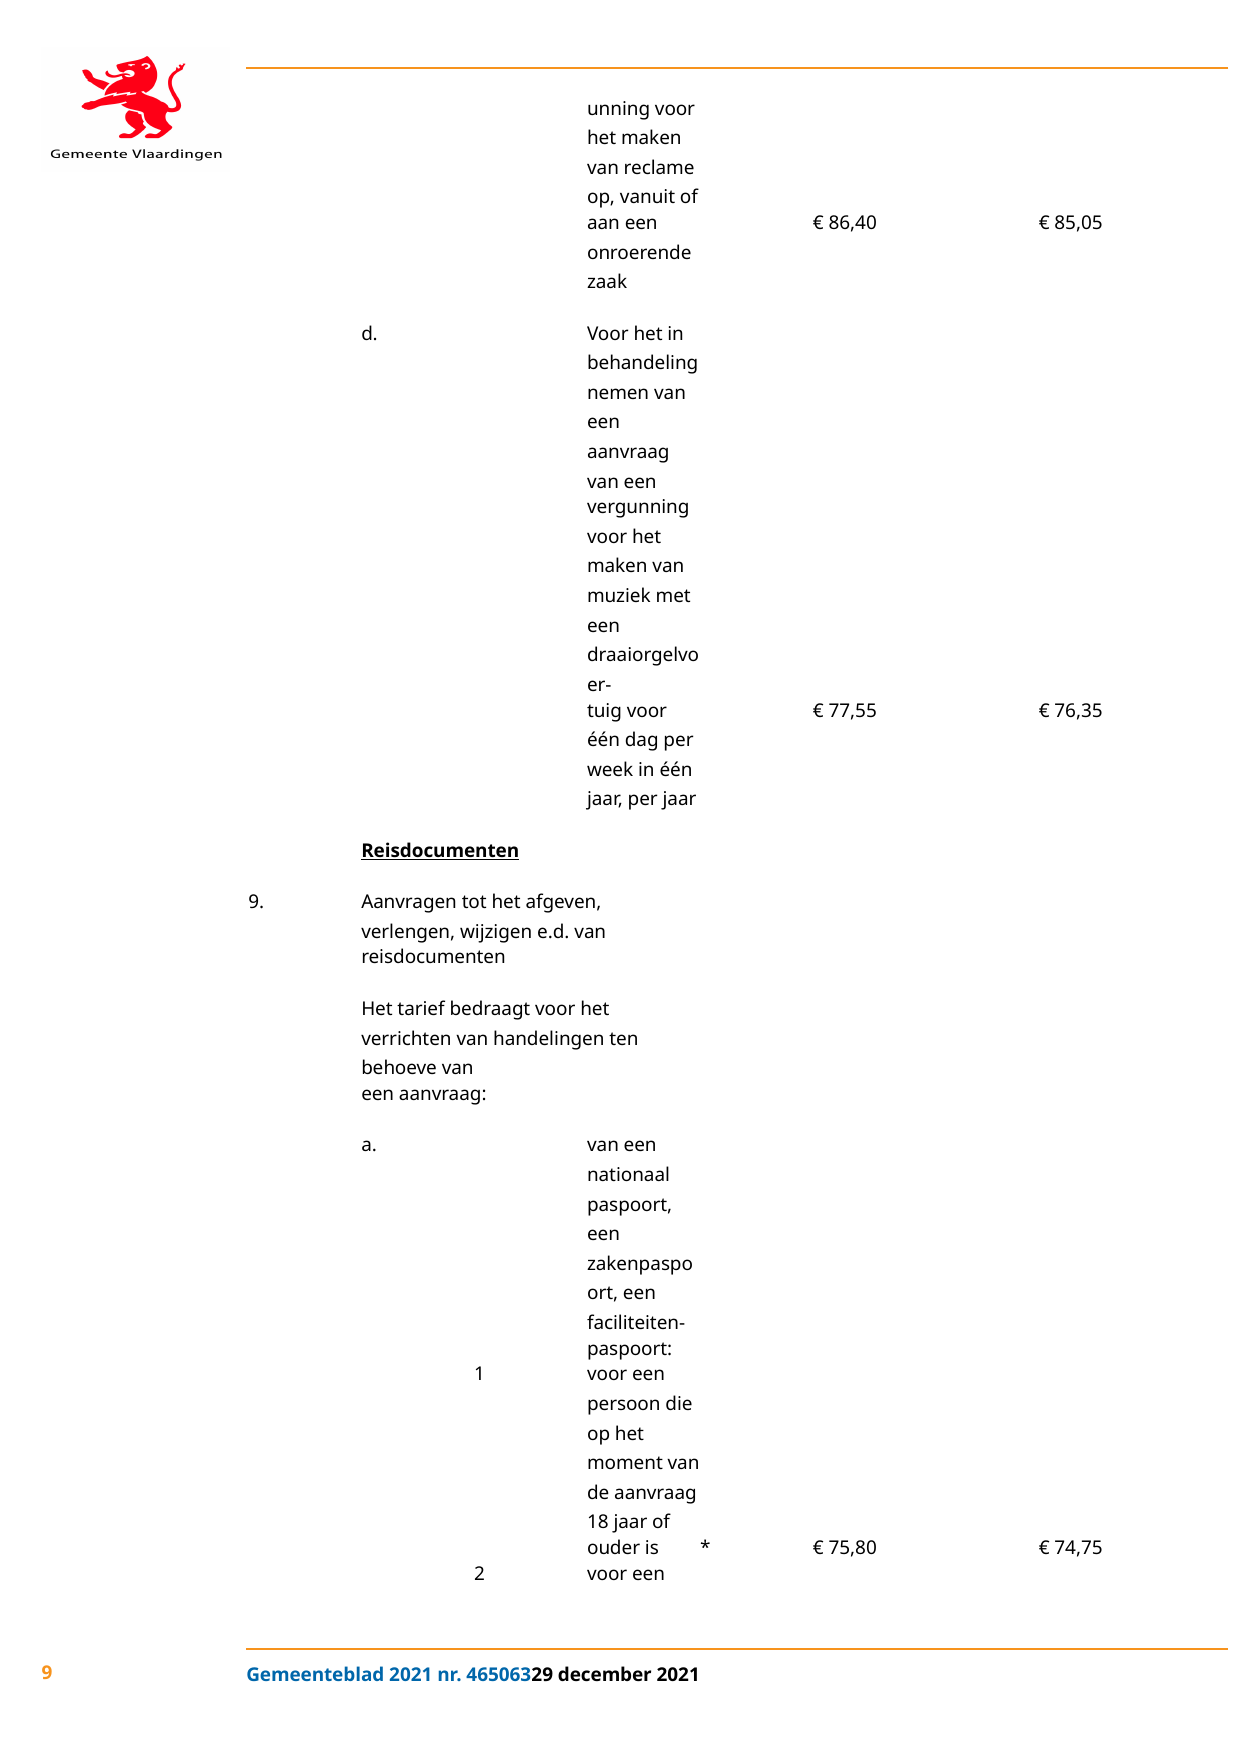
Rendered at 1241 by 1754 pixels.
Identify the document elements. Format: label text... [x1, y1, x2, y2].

table_cell [361, 1106, 474, 1132]
table_cell [248, 320, 361, 493]
table_cell [248, 863, 361, 888]
table_cell [361, 95, 474, 209]
table_cell [248, 944, 361, 969]
table_cell [813, 995, 926, 1080]
table_cell [248, 95, 361, 209]
table_cell [926, 1080, 1038, 1106]
table_cell [926, 970, 1038, 995]
table_cell [926, 995, 1038, 1080]
table_cell [700, 944, 813, 969]
table_cell [700, 811, 813, 837]
table_cell [813, 294, 926, 320]
table_cell [474, 209, 587, 294]
table_cell [248, 1132, 361, 1335]
table_cell [813, 1080, 926, 1106]
table_cell [926, 1335, 1038, 1361]
table_cell ouder is [587, 1534, 700, 1560]
table_cell [813, 1335, 926, 1361]
table_cell [813, 889, 926, 944]
table_cell [926, 1132, 1038, 1335]
table_cell [361, 1335, 474, 1361]
table_cell [474, 494, 587, 697]
table_cell [700, 1361, 813, 1534]
table_cell [926, 863, 1038, 888]
table_cell [1039, 1560, 1152, 1586]
table_cell [1039, 1361, 1152, 1534]
table_cell [587, 1106, 700, 1132]
table_cell [926, 944, 1038, 969]
table_cell [926, 95, 1038, 209]
table_cell [361, 494, 474, 697]
table_cell 1 [474, 1361, 587, 1534]
table_cell [361, 1560, 474, 1586]
table_cell [474, 1335, 587, 1361]
table_cell [248, 837, 361, 863]
table_cell [926, 889, 1038, 944]
table_cell Voor het in behandeling nemen van een aanvraag van een [587, 320, 700, 493]
table_cell reisdocumenten [361, 944, 700, 969]
picture [41, 47, 231, 172]
table_cell [1039, 863, 1152, 888]
table_cell * [700, 1534, 813, 1560]
table_cell [700, 209, 813, 294]
table_cell [700, 1132, 813, 1335]
table_cell [700, 837, 813, 863]
table_cell [926, 209, 1038, 294]
table_cell [474, 1106, 587, 1132]
table_cell [248, 1335, 361, 1361]
table_cell [926, 1534, 1038, 1560]
table_cell [1039, 970, 1152, 995]
table_cell [813, 95, 926, 209]
table_cell [587, 970, 700, 995]
table_cell [361, 811, 474, 837]
table_cell [926, 494, 1038, 697]
table_cell [248, 494, 361, 697]
table_cell [700, 1560, 813, 1586]
table_cell [1039, 837, 1152, 863]
table_cell [474, 1534, 587, 1560]
table_cell [248, 1106, 361, 1132]
table_cell [248, 1080, 361, 1106]
table_cell 2 [474, 1560, 587, 1586]
table_cell [1039, 1132, 1152, 1335]
table_cell [700, 95, 813, 209]
table_cell Reisdocumenten [361, 837, 700, 863]
table_cell [1039, 889, 1152, 944]
table_cell [248, 1560, 361, 1586]
table_cell [361, 209, 474, 294]
table_cell [474, 697, 587, 811]
table_cell € 86,40 [813, 209, 926, 294]
table_cell [813, 944, 926, 969]
table_cell [474, 95, 587, 209]
table_cell [474, 294, 587, 320]
table_cell van een nationaal paspoort, een zakenpaspoort, een faciliteiten- [587, 1132, 700, 1335]
table_cell [813, 970, 926, 995]
table_cell [1039, 995, 1152, 1080]
table_cell [1039, 944, 1152, 969]
table_cell [926, 837, 1038, 863]
table_cell [1039, 811, 1152, 837]
table_cell [361, 697, 474, 811]
table_cell [361, 1361, 474, 1534]
table_cell Aanvragen tot het afgeven, verlengen, wijzigen e.d. van [361, 889, 700, 944]
table_cell € 74,75 [1039, 1534, 1152, 1560]
table_cell [700, 970, 813, 995]
table_cell [926, 294, 1038, 320]
table_cell [248, 1534, 361, 1560]
table_cell [700, 1106, 813, 1132]
table_cell [587, 811, 700, 837]
table_cell aan een onroerende zaak [587, 209, 700, 294]
table_cell Het tarief bedraagt voor het verrichten van handelingen ten behoeve van [361, 995, 700, 1080]
table_cell [474, 863, 587, 888]
table_cell [1039, 1106, 1152, 1132]
table_cell voor een persoon die op het moment van de aanvraag 18 jaar of [587, 1361, 700, 1534]
table_cell [700, 863, 813, 888]
table_cell [926, 1560, 1038, 1586]
table_cell [700, 697, 813, 811]
table_cell [926, 811, 1038, 837]
table_cell tuig voor één dag per week in één jaar, per jaar [587, 697, 700, 811]
table_cell vergunning voor het maken van muziek met een draaiorgelvoer- [587, 494, 700, 697]
table_cell a. [361, 1132, 474, 1335]
table_cell [587, 294, 700, 320]
table_cell [926, 1361, 1038, 1534]
table_cell [813, 811, 926, 837]
table_cell [813, 1132, 926, 1335]
table_cell [1039, 95, 1152, 209]
table_cell [813, 320, 926, 493]
table_cell [1039, 494, 1152, 697]
table_cell [700, 494, 813, 697]
table_cell [813, 1106, 926, 1132]
table_cell [248, 811, 361, 837]
table_cell [1039, 1335, 1152, 1361]
table_cell [474, 1132, 587, 1335]
table_cell [474, 811, 587, 837]
table_cell voor een [587, 1560, 700, 1586]
table_cell [248, 970, 361, 995]
table_cell 9. [248, 889, 361, 944]
table_cell [926, 1106, 1038, 1132]
table_cell [926, 697, 1038, 811]
table_cell [361, 294, 474, 320]
table_cell [700, 1080, 813, 1106]
table_cell [813, 863, 926, 888]
table_cell [700, 320, 813, 493]
table_cell [361, 1534, 474, 1560]
table_cell € 75,80 [813, 1534, 926, 1560]
table_cell € 85,05 [1039, 209, 1152, 294]
table_cell [361, 863, 474, 888]
table_cell € 76,35 [1039, 697, 1152, 811]
table_cell [813, 1560, 926, 1586]
table_cell [248, 209, 361, 294]
table_cell [474, 970, 587, 995]
table_cell € 77,55 [813, 697, 926, 811]
table_cell [248, 995, 361, 1080]
table_cell [1039, 1080, 1152, 1106]
table_cell [813, 1361, 926, 1534]
table_cell unning voor het maken van reclame op, vanuit of [587, 95, 700, 209]
table_cell [700, 995, 813, 1080]
table_cell [248, 1361, 361, 1534]
table_cell [700, 889, 813, 944]
table_cell [587, 863, 700, 888]
table_cell [248, 294, 361, 320]
table_cell [926, 320, 1038, 493]
table_cell [361, 970, 474, 995]
table_cell [700, 1335, 813, 1361]
table_cell [813, 837, 926, 863]
table_cell [248, 697, 361, 811]
table_cell [813, 494, 926, 697]
table_cell [1039, 320, 1152, 493]
table_cell [700, 294, 813, 320]
table_cell d. [361, 320, 474, 493]
table_cell een aanvraag: [361, 1080, 700, 1106]
table_cell [474, 320, 587, 493]
table_cell [1039, 294, 1152, 320]
table_cell paspoort: [587, 1335, 700, 1361]
